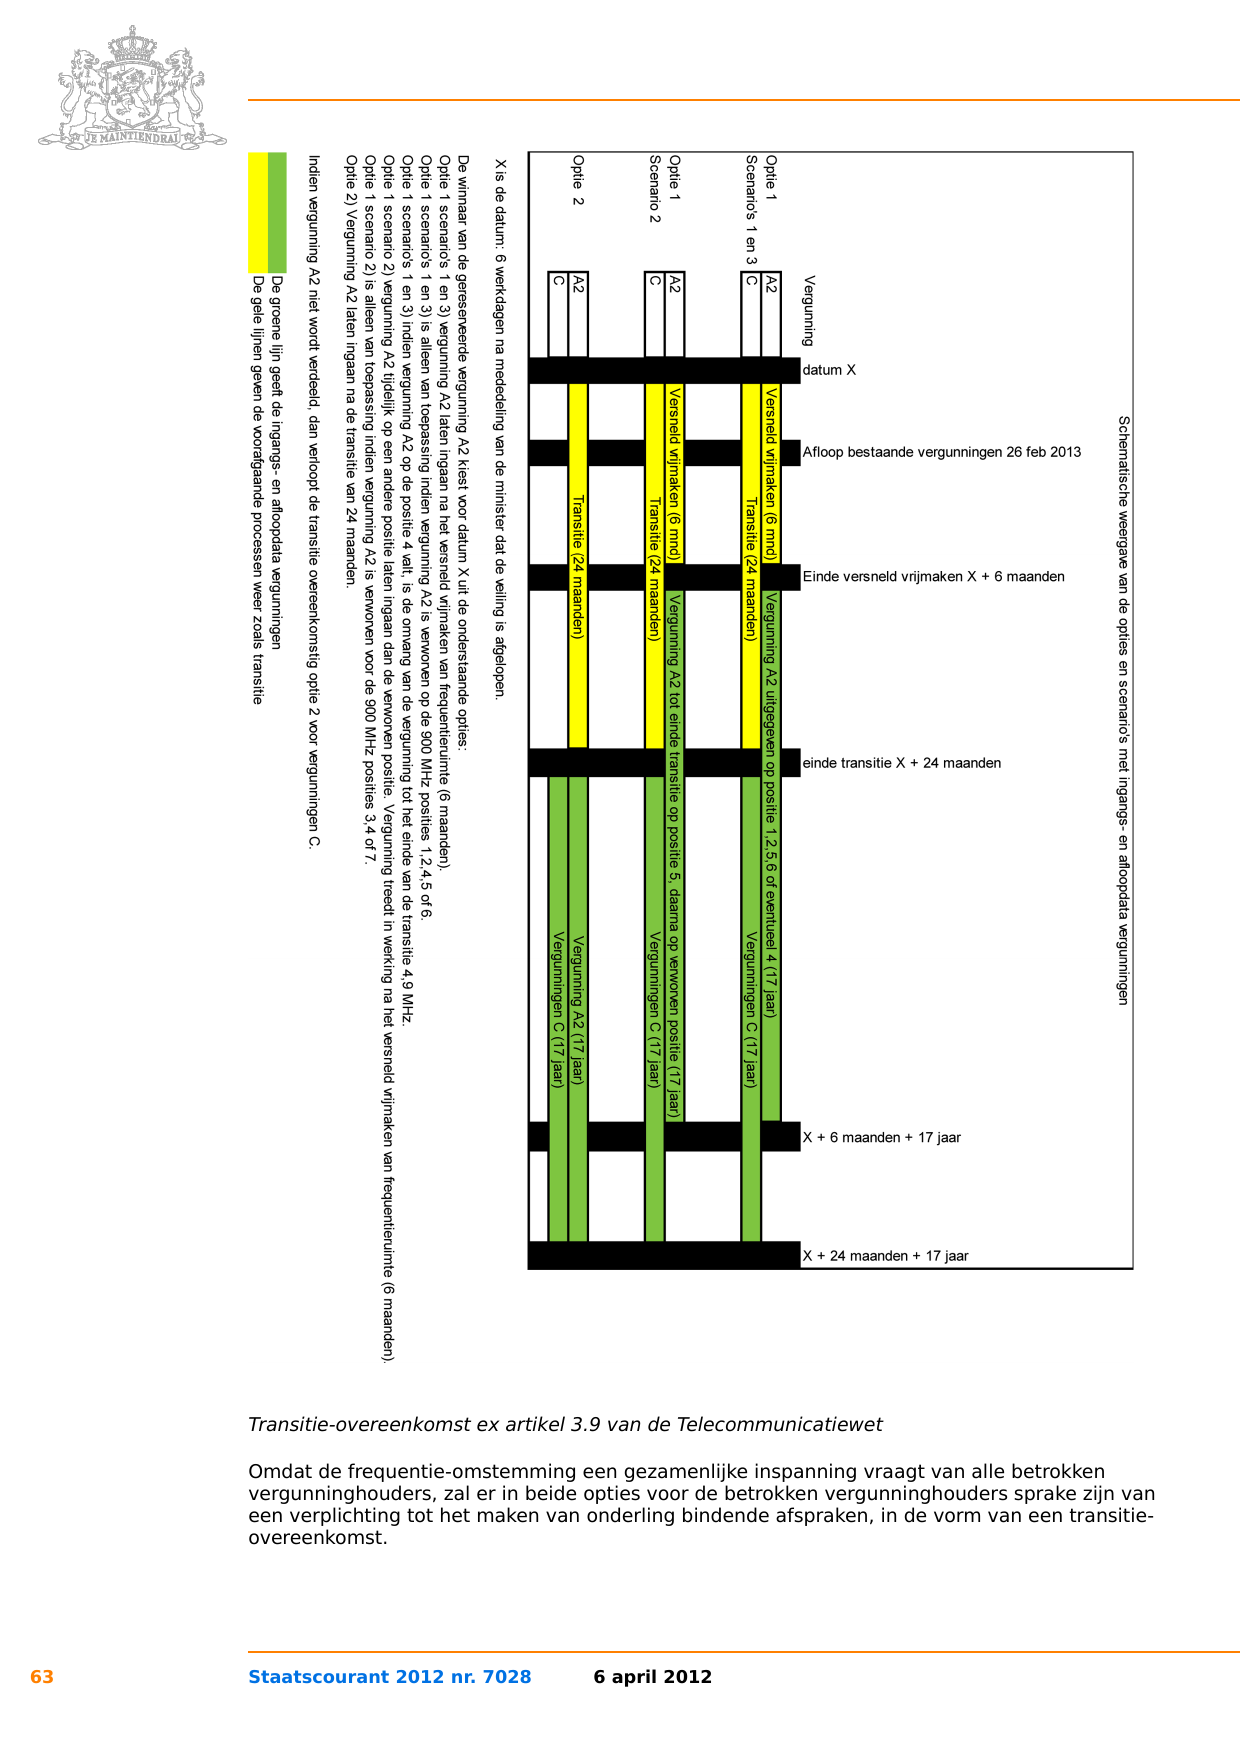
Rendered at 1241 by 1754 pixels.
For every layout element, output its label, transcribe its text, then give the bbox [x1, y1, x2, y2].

subtitle Transitie-overeenkomst ex artikel 3.9 van de Telecommunicatiewet [248, 1414, 1163, 1436]
text Omdat de frequentie-omstemming een gezamenlijke inspanning vraagt van alle betrokken vergunninghouders, zal er in beide opties voor de betrokken vergunninghouders sprake zijn van een verplichting tot het maken van onderling bindende afspraken, in de vorm van een transitie-overeenkomst. [248, 1461, 1163, 1549]
picture [38, 25, 227, 150]
picture [248, 151, 1134, 1363]
